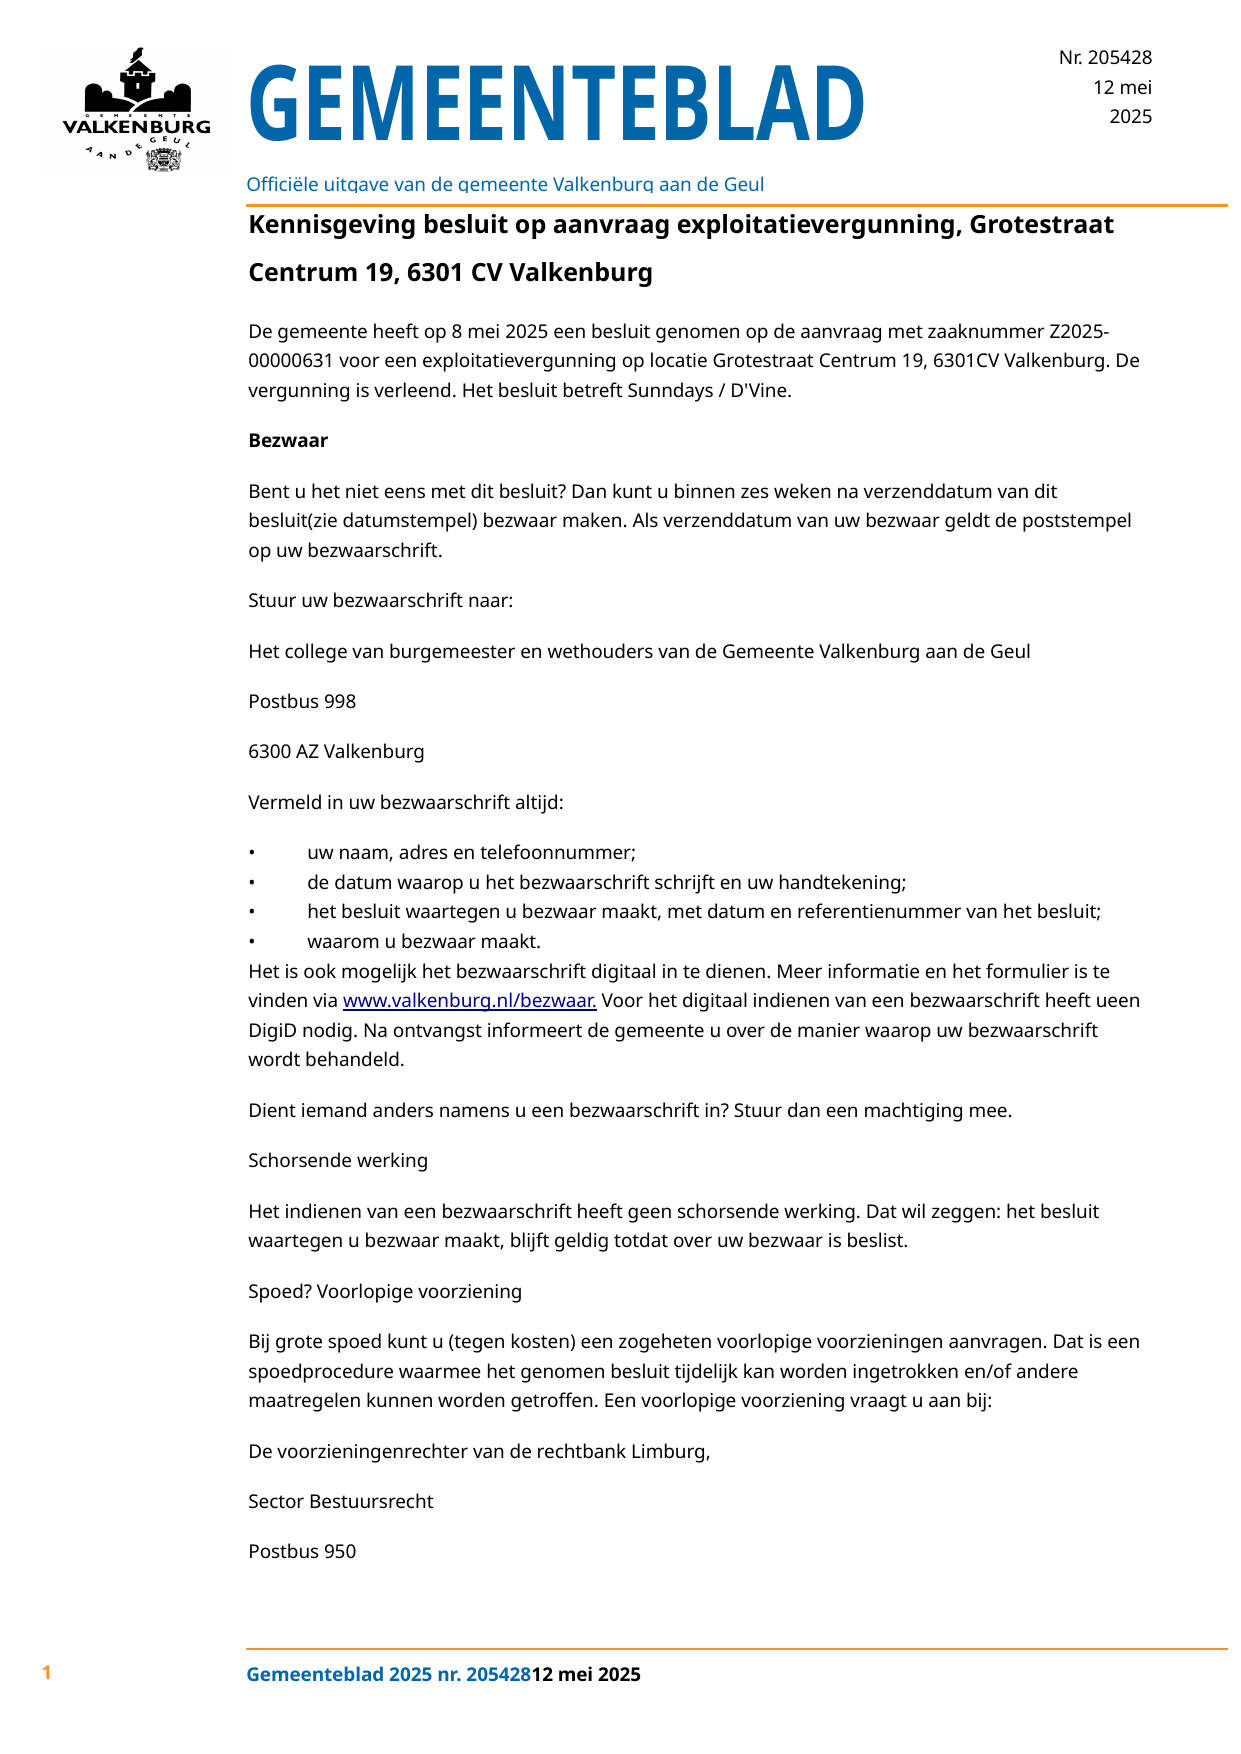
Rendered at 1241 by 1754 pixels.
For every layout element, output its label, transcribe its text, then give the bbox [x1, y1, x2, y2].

list uw naam, adres en telefoonnummer; [248, 839, 1152, 865]
list het besluit waartegen u bezwaar maakt, met datum en referentienummer van het besluit; [248, 899, 1152, 924]
text Dient iemand anders namens u een bezwaarschrift in? Stuur dan een machtiging mee. [248, 1097, 1152, 1123]
text Bij grote spoed kunt u (tegen kosten) een zogeheten voorlopige voorzieningen aanvragen. Dat is een spoedprocedure waarmee het genomen besluit tijdelijk kan worden ingetrokken en/of andere maatregelen kunnen worden getroffen. Een voorlopige voorziening vraagt u aan bij: [248, 1328, 1152, 1413]
text Sector Bestuursrecht [248, 1488, 1152, 1514]
text Stuur uw bezwaarschrift naar: [248, 587, 1152, 613]
text Het indienen van een bezwaarschrift heeft geen schorsende werking. Dat wil zeggen: het besluit waartegen u bezwaar maakt, blijft geldig totdat over uw bezwaar is beslist. [248, 1198, 1152, 1253]
text Het is ook mogelijk het bezwaarschrift digitaal in te dienen. Meer informatie en het formulier is te vinden via www.valkenburg.nl/bezwaar. Voor het digitaal indienen van een bezwaarschrift heeft ueen DigiD nodig. Na ontvangst informeert de gemeente u over de manier waarop uw bezwaarschrift wordt behandeld. [248, 958, 1152, 1072]
list waarom u bezwaar maakt. [248, 928, 1152, 954]
text Kennisgeving besluit op aanvraag exploitatievergunning, Grotestraat Centrum 19, 6301 CV Valkenburg [248, 207, 1152, 288]
text De gemeente heeft op 8 mei 2025 een besluit genomen op de aanvraag met zaaknummer Z2025-00000631 voor een exploitatievergunning op locatie Grotestraat Centrum 19, 6301CV Valkenburg. De vergunning is verleend. Het besluit betreft Sunndays / D'Vine. [248, 318, 1152, 403]
text De voorzieningenrechter van de rechtbank Limburg, [248, 1438, 1152, 1464]
text Spoed? Voorlopige voorziening [248, 1278, 1152, 1304]
picture [41, 47, 231, 172]
text Het college van burgemeester en wethouders van de Gemeente Valkenburg aan de Geul [248, 638, 1152, 664]
text Vermeld in uw bezwaarschrift altijd: [248, 789, 1152, 815]
list de datum waarop u het bezwaarschrift schrijft en uw handtekening; [248, 869, 1152, 895]
text Postbus 998 [248, 688, 1152, 714]
text Schorsende werking [248, 1147, 1152, 1173]
text Bezwaar [248, 427, 1152, 453]
text Bent u het niet eens met dit besluit? Dan kunt u binnen zes weken na verzenddatum van dit besluit(zie datumstempel) bezwaar maken. Als verzenddatum van uw bezwaar geldt de poststempel op uw bezwaarschrift. [248, 478, 1152, 563]
text 6300 AZ Valkenburg [248, 739, 1152, 764]
text Postbus 950 [248, 1539, 1152, 1564]
